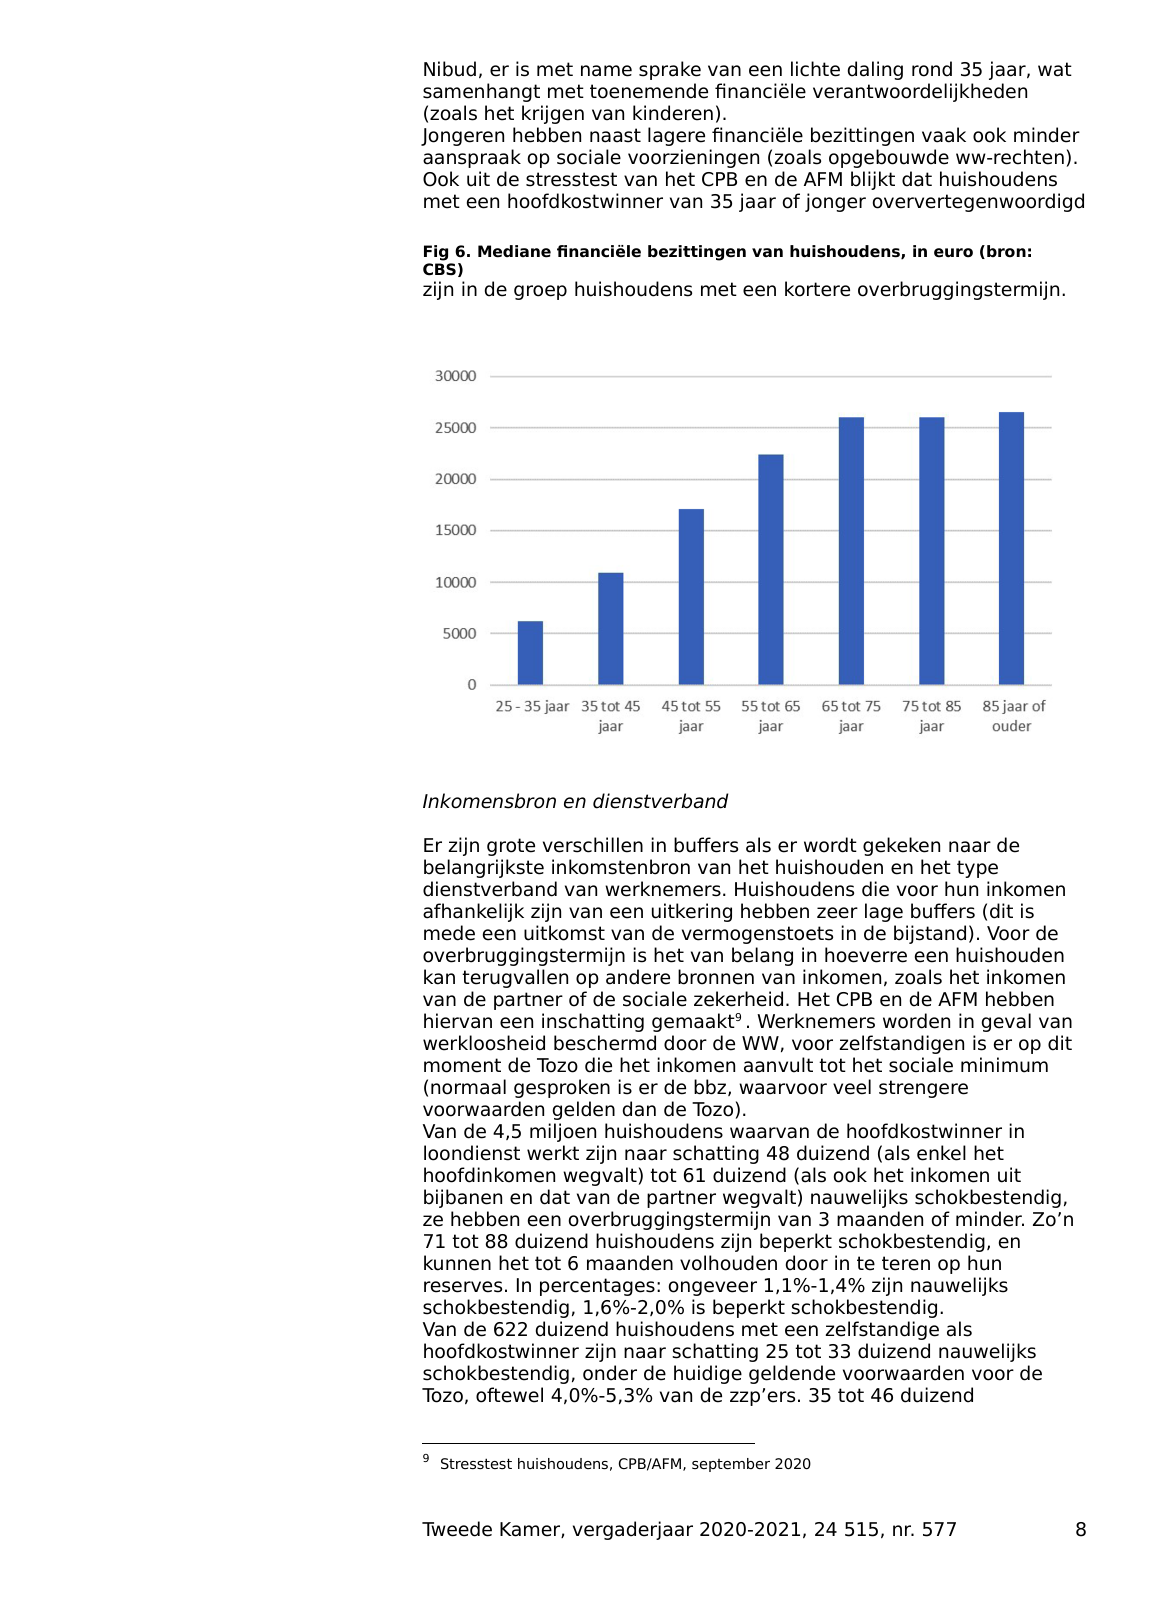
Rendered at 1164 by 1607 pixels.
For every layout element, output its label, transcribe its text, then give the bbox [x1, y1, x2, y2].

text Fig 6. Mediane financiële bezittingen van huishoudens, in euro (bron: CBS) [422, 243, 1072, 279]
text Stresstest huishoudens, CPB/AFM, september 2020 [422, 1452, 1087, 1474]
text Nibud, er is met name sprake van een lichte daling rond 35 jaar, wat samenhangt met toenemende financiële verantwoordelijkheden (zoals het krijgen van kinderen). [422, 59, 1087, 125]
picture [422, 357, 1072, 747]
text Van de 622 duizend huishoudens met een zelfstandige als hoofdkostwinner zijn naar schatting 25 tot 33 duizend nauwelijks schokbestendig, onder de huidige geldende voorwaarden voor de Tozo, oftewel 4,0%-5,3% van de zzp’ers. 35 tot 46 duizend [422, 1319, 1087, 1407]
text Van de 4,5 miljoen huishoudens waarvan de hoofdkostwinner in loondienst werkt zijn naar schatting 48 duizend (als enkel het hoofdinkomen wegvalt) tot 61 duizend (als ook het inkomen uit bijbanen en dat van de partner wegvalt) nauwelijks schokbestendig, ze hebben een overbruggingstermijn van 3 maanden of minder. Zo’n 71 tot 88 duizend huishoudens zijn beperkt schokbestendig, en kunnen het tot 6 maanden volhouden door in te teren op hun reserves. In percentages: ongeveer 1,1%-1,4% zijn nauwelijks schokbestendig, 1,6%-2,0% is beperkt schokbestendig. [422, 1121, 1087, 1319]
subtitle Inkomensbron en dienstverband [422, 791, 1087, 813]
text Er zijn grote verschillen in buffers als er wordt gekeken naar de belangrijkste inkomstenbron van het huishouden en het type dienstverband van werknemers. Huishoudens die voor hun inkomen afhankelijk zijn van een uitkering hebben zeer lage buffers (dit is mede een uitkomst van de vermogenstoets in de bijstand). Voor de overbruggingstermijn is het van belang in hoeverre een huishouden kan terugvallen op andere bronnen van inkomen, zoals het inkomen van de partner of de sociale zekerheid. Het CPB en de AFM hebben hiervan een inschatting gemaakt. Werknemers worden in geval van werkloosheid beschermd door de WW, voor zelfstandigen is er op dit moment de Tozo die het inkomen aanvult tot het sociale minimum (normaal gesproken is er de bbz, waarvoor veel strengere voorwaarden gelden dan de Tozo). [422, 835, 1087, 1121]
text Jongeren hebben naast lagere financiële bezittingen vaak ook minder aanspraak op sociale voorzieningen (zoals opgebouwde ww-rechten). Ook uit de stresstest van het CPB en de AFM blijkt dat huishoudens met een hoofdkostwinner van 35 jaar of jonger oververtegenwoordigd zijn in de groep huishoudens met een kortere overbruggingstermijn. [422, 125, 1087, 301]
